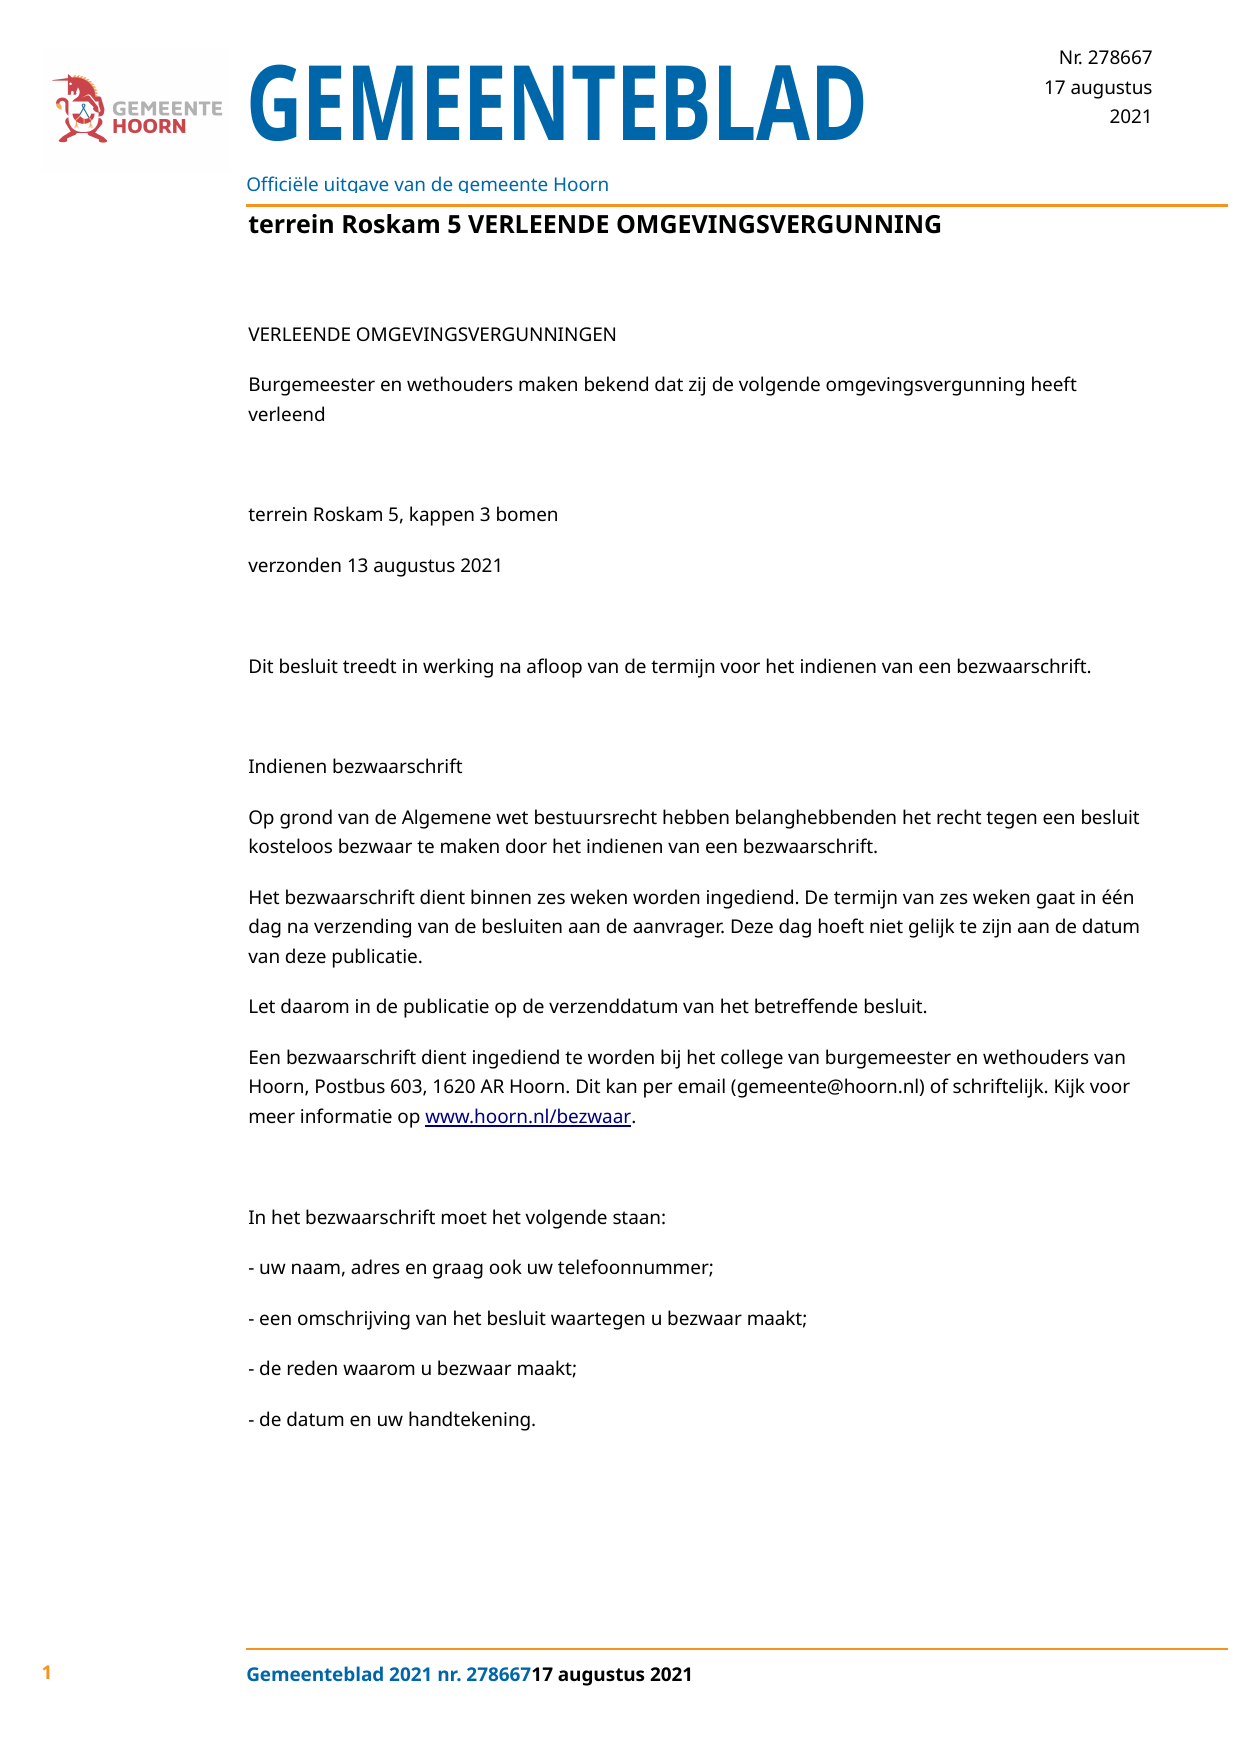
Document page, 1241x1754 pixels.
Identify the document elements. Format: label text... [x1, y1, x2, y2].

text Dit besluit treedt in werking na afloop van de termijn voor het indienen van een bezwaarschrift. [248, 653, 1152, 678]
text Burgemeester en wethouders maken bekend dat zij de volgende omgevingsvergunning heeft verleend [248, 371, 1152, 426]
text Het bezwaarschrift dient binnen zes weken worden ingediend. De termijn van zes weken gaat in één dag na verzending van de besluiten aan de aanvrager. Deze dag hoeft niet gelijk te zijn aan de datum van deze publicatie. [248, 884, 1152, 969]
text - de reden waarom u bezwaar maakt; [248, 1355, 1152, 1381]
text Een bezwaarschrift dient ingediend te worden bij het college van burgemeester en wethouders van Hoorn, Postbus 603, 1620 AR Hoorn. Dit kan per email (gemeente@hoorn.nl) of schriftelijk. Kijk voor meer informatie op www.hoorn.nl/bezwaar. [248, 1044, 1152, 1129]
text terrein Roskam 5 VERLEENDE OMGEVINGSVERGUNNING [248, 207, 1152, 241]
text - een omschrijving van het besluit waartegen u bezwaar maakt; [248, 1305, 1152, 1331]
text VERLEENDE OMGEVINGSVERGUNNINGEN [248, 321, 1152, 346]
text terrein Roskam 5, kappen 3 bomen [248, 502, 1152, 527]
text Indienen bezwaarschrift [248, 754, 1152, 779]
text - de datum en uw handtekening. [248, 1406, 1152, 1431]
text verzonden 13 augustus 2021 [248, 552, 1152, 578]
text Op grond van de Algemene wet bestuursrecht hebben belanghebbenden het recht tegen een besluit kosteloos bezwaar te maken door het indienen van een bezwaarschrift. [248, 804, 1152, 859]
text In het bezwaarschrift moet het volgende staan: [248, 1204, 1152, 1230]
text Let daarom in de publicatie op de verzenddatum van het betreffende besluit. [248, 994, 1152, 1019]
text - uw naam, adres en graag ook uw telefoonnummer; [248, 1254, 1152, 1280]
picture [41, 47, 231, 172]
